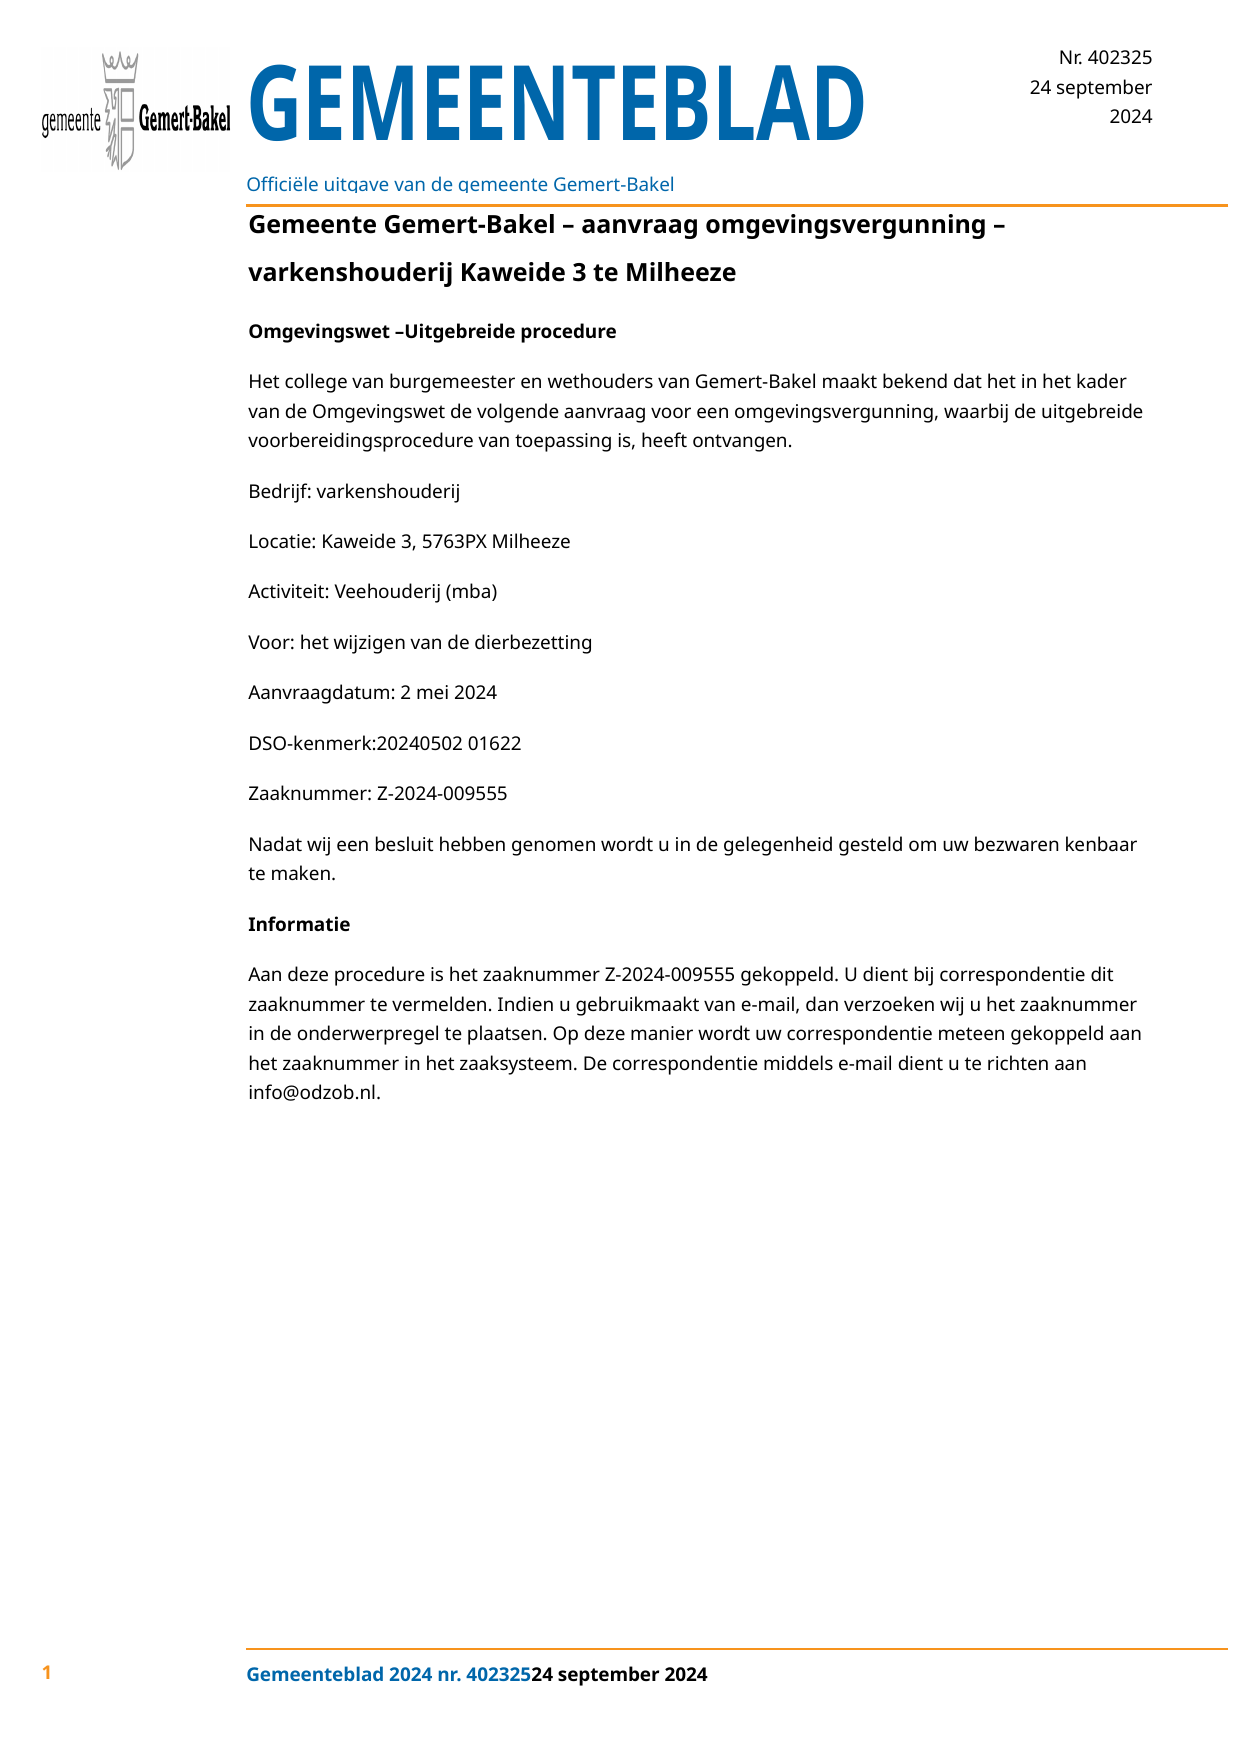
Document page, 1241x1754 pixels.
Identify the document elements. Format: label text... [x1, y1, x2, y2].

text Aanvraagdatum: 2 mei 2024 [248, 679, 1152, 705]
text Nadat wij een besluit hebben genomen wordt u in de gelegenheid gesteld om uw bezwaren kenbaar te maken. [248, 831, 1152, 886]
text Aan deze procedure is het zaaknummer Z-2024-009555 gekoppeld. U dient bij correspondentie dit zaaknummer te vermelden. Indien u gebruikmaakt van e-mail, dan verzoeken wij u het zaaknummer in de onderwerpregel te plaatsen. Op deze manier wordt uw correspondentie meteen gekoppeld aan het zaaknummer in het zaaksysteem. De correspondentie middels e-mail dient u te richten aan info@odzob.nl. [248, 961, 1152, 1105]
text Het college van burgemeester en wethouders van Gemert-Bakel maakt bekend dat het in het kader van de Omgevingswet de volgende aanvraag voor een omgevingsvergunning, waarbij de uitgebreide voorbereidingsprocedure van toepassing is, heeft ontvangen. [248, 368, 1152, 453]
text Informatie [248, 911, 1152, 937]
text Activiteit: Veehouderij (mba) [248, 579, 1152, 604]
text Voor: het wijzigen van de dierbezetting [248, 629, 1152, 655]
text Bedrijf: varkenshouderij [248, 478, 1152, 504]
text Locatie: Kaweide 3, 5763PX Milheeze [248, 528, 1152, 554]
text Omgevingswet –Uitgebreide procedure [248, 318, 1152, 344]
text Gemeente Gemert-Bakel – aanvraag omgevingsvergunning –varkenshouderij Kaweide 3 te Milheeze [248, 207, 1152, 288]
text DSO-kenmerk:20240502 01622 [248, 730, 1152, 756]
text Zaaknummer: Z-2024-009555 [248, 780, 1152, 806]
picture [41, 47, 231, 172]
